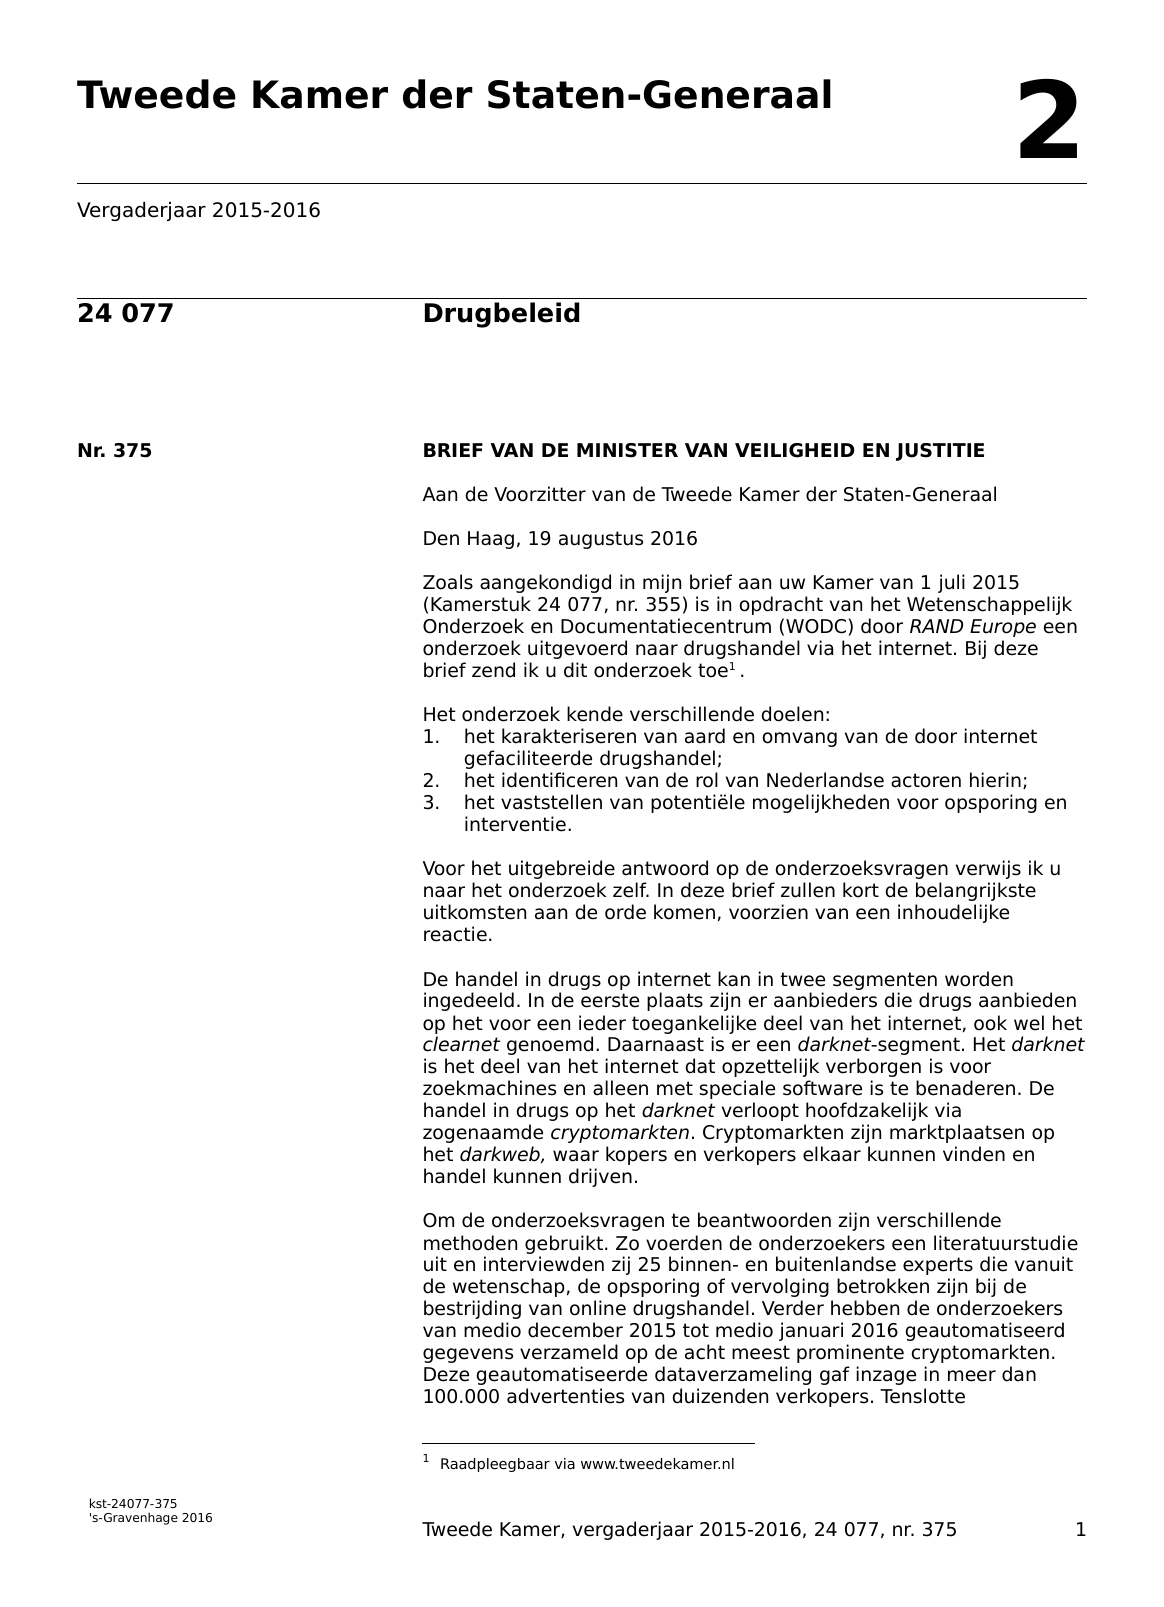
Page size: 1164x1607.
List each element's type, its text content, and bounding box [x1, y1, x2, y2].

subtitle 24 077 Drugbeleid [77, 299, 1087, 329]
text Om de onderzoeksvragen te beantwoorden zijn verschillende methoden gebruikt. Zo voerden de onderzoekers een literatuurstudie uit en interviewden zij 25 binnen- en buitenlandse experts die vanuit de wetenschap, de opsporing of vervolging betrokken zijn bij de bestrijding van online drugshandel. Verder hebben de onderzoekers van medio december 2015 tot medio januari 2016 geautomatiseerd gegevens verzameld op de acht meest prominente cryptomarkten. Deze geautomatiseerde dataverzameling gaf inzage in meer dan 100.000 advertenties van duizenden verkopers. Tenslotte [422, 1210, 1087, 1408]
text kst-24077-375 [88, 1497, 323, 1511]
text Voor het uitgebreide antwoord op de onderzoeksvragen verwijs ik u naar het onderzoek zelf. In deze brief zullen kort de belangrijkste uitkomsten aan de orde komen, voorzien van een inhoudelijke reactie. [422, 858, 1087, 946]
text Het onderzoek kende verschillende doelen: [422, 704, 1087, 726]
table_header Tweede Kamer der Staten-Generaal [77, 59, 886, 183]
text 1. het karakteriseren van aard en omvang van de door internet gefaciliteerde drugshandel; [422, 726, 1087, 770]
text Den Haag, 19 augustus 2016 [422, 528, 1087, 550]
subtitle Nr. 375 BRIEF VAN DE MINISTER VAN VEILIGHEID EN JUSTITIE [77, 440, 1087, 462]
text 3. het vaststellen van potentiële mogelijkheden voor opsporing en interventie. [422, 792, 1087, 836]
text Raadpleegbaar via www.tweedekamer.nl [422, 1452, 1087, 1474]
text 's-Gravenhage 2016 [88, 1511, 323, 1525]
text Zoals aangekondigd in mijn brief aan uw Kamer van 1 juli 2015 (Kamerstuk 24 077, nr. 355) is in opdracht van het Wetenschappelijk Onderzoek en Documentatiecentrum (WODC) door RAND Europe een onderzoek uitgevoerd naar drugshandel via het internet. Bij deze brief zend ik u dit onderzoek toe. [422, 572, 1087, 682]
table_header 2 [886, 59, 1087, 183]
table_cell Vergaderjaar 2015-2016 [77, 184, 1087, 298]
text Aan de Voorzitter van de Tweede Kamer der Staten-Generaal [422, 484, 1087, 506]
text De handel in drugs op internet kan in twee segmenten worden ingedeeld. In de eerste plaats zijn er aanbieders die drugs aanbieden op het voor een ieder toegankelijke deel van het internet, ook wel het clearnet genoemd. Daarnaast is er een darknet-segment. Het darknet is het deel van het internet dat opzettelijk verborgen is voor zoekmachines en alleen met speciale software is te benaderen. De handel in drugs op het darknet verloopt hoofdzakelijk via zogenaamde cryptomarkten. Cryptomarkten zijn marktplaatsen op het darkweb, waar kopers en verkopers elkaar kunnen vinden en handel kunnen drijven. [422, 968, 1087, 1188]
text 2. het identificeren van de rol van Nederlandse actoren hierin; [422, 770, 1087, 792]
